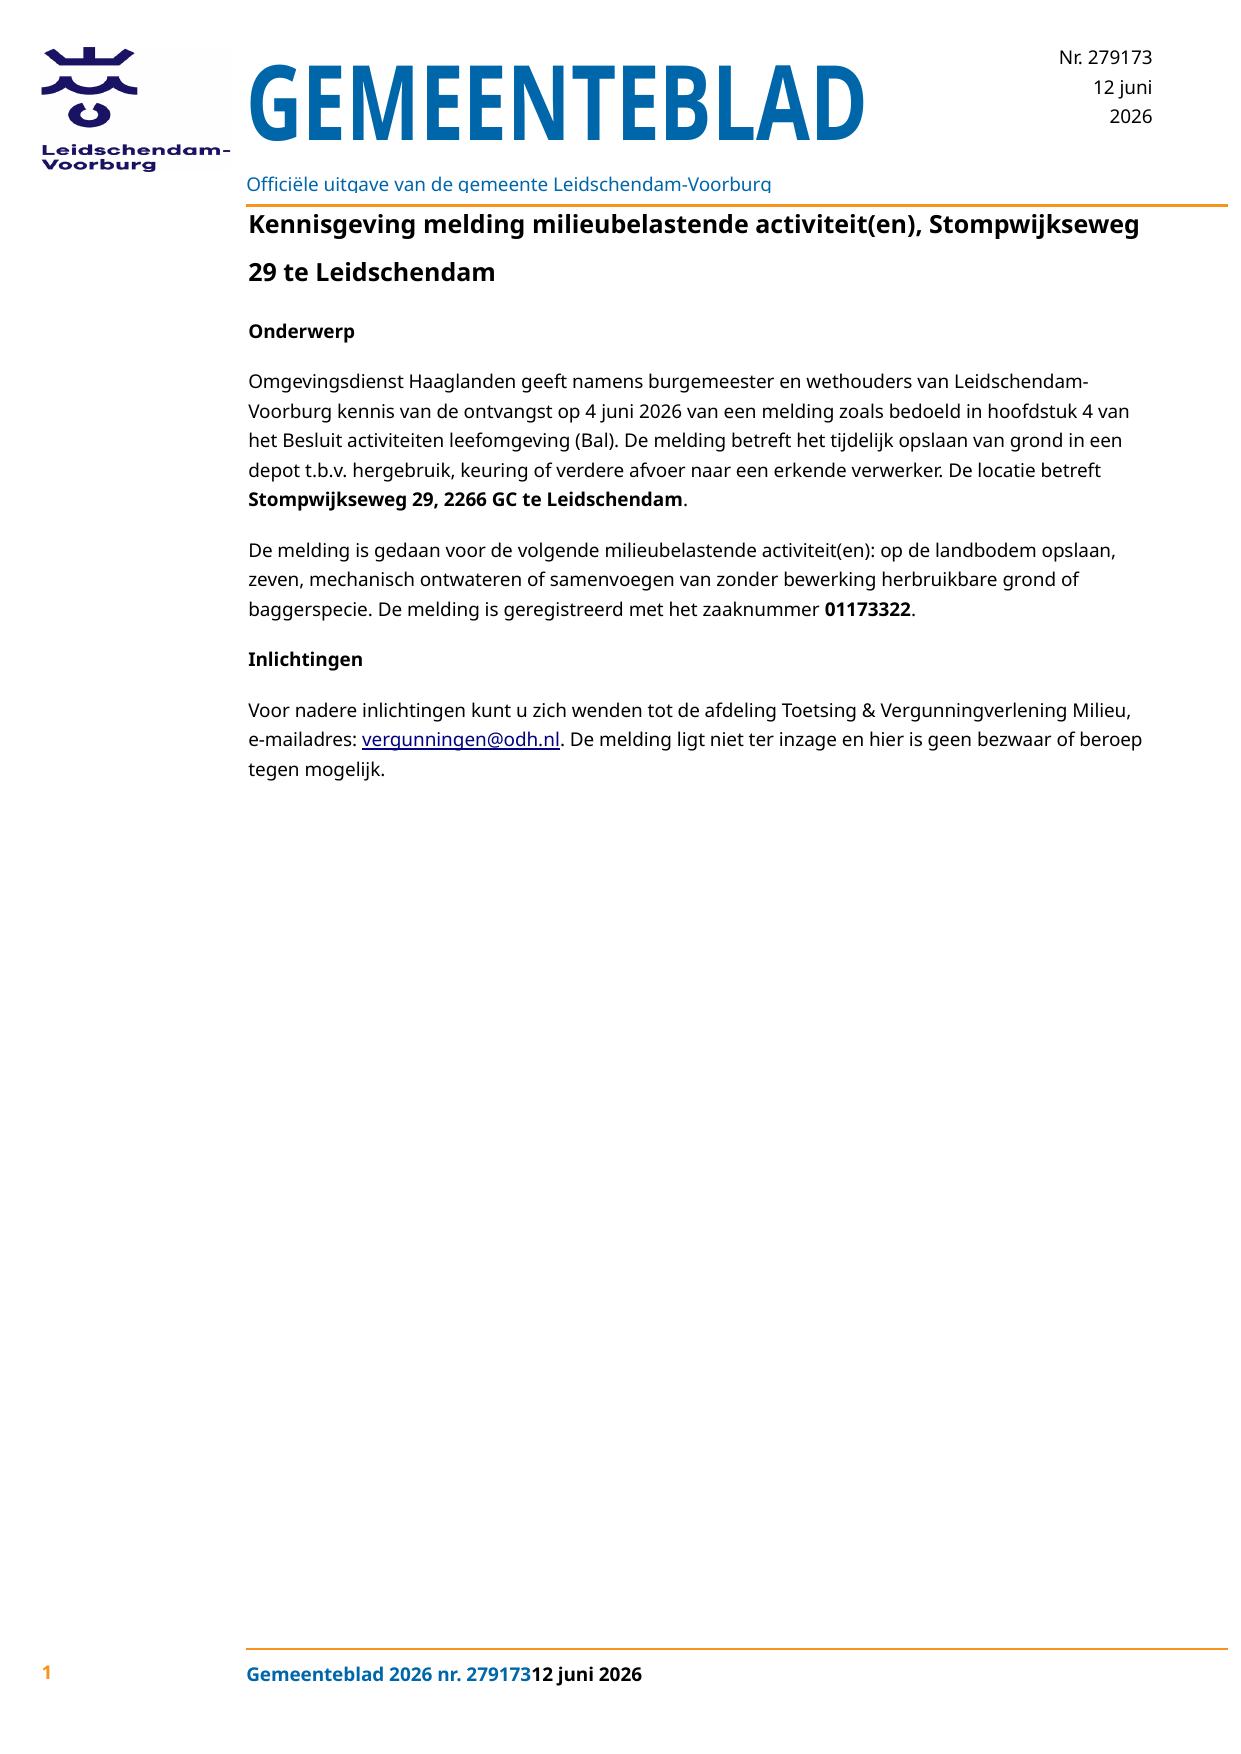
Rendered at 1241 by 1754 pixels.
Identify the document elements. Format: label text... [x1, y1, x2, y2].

text Voor nadere inlichtingen kunt u zich wenden tot de afdeling Toetsing & Vergunningverlening Milieu, e-mailadres: vergunningen@odh.nl. De melding ligt niet ter inzage en hier is geen bezwaar of beroep tegen mogelijk. [248, 697, 1152, 782]
text Inlichtingen [248, 647, 1152, 672]
text De melding is gedaan voor de volgende milieubelastende activiteit(en): op de landbodem opslaan, zeven, mechanisch ontwateren of samenvoegen van zonder bewerking herbruikbare grond of baggerspecie. De melding is geregistreerd met het zaaknummer 01173322. [248, 537, 1152, 622]
picture [41, 47, 231, 172]
text Onderwerp [248, 318, 1152, 344]
text Kennisgeving melding milieubelastende activiteit(en), Stompwijkseweg 29 te Leidschendam [248, 207, 1152, 288]
text Omgevingsdienst Haaglanden geeft namens burgemeester en wethouders van Leidschendam-Voorburg kennis van de ontvangst op 4 juni 2026 van een melding zoals bedoeld in hoofdstuk 4 van het Besluit activiteiten leefomgeving (Bal). De melding betreft het tijdelijk opslaan van grond in een depot t.b.v. hergebruik, keuring of verdere afvoer naar een erkende verwerker. De locatie betreft Stompwijkseweg 29, 2266 GC te Leidschendam. [248, 368, 1152, 512]
